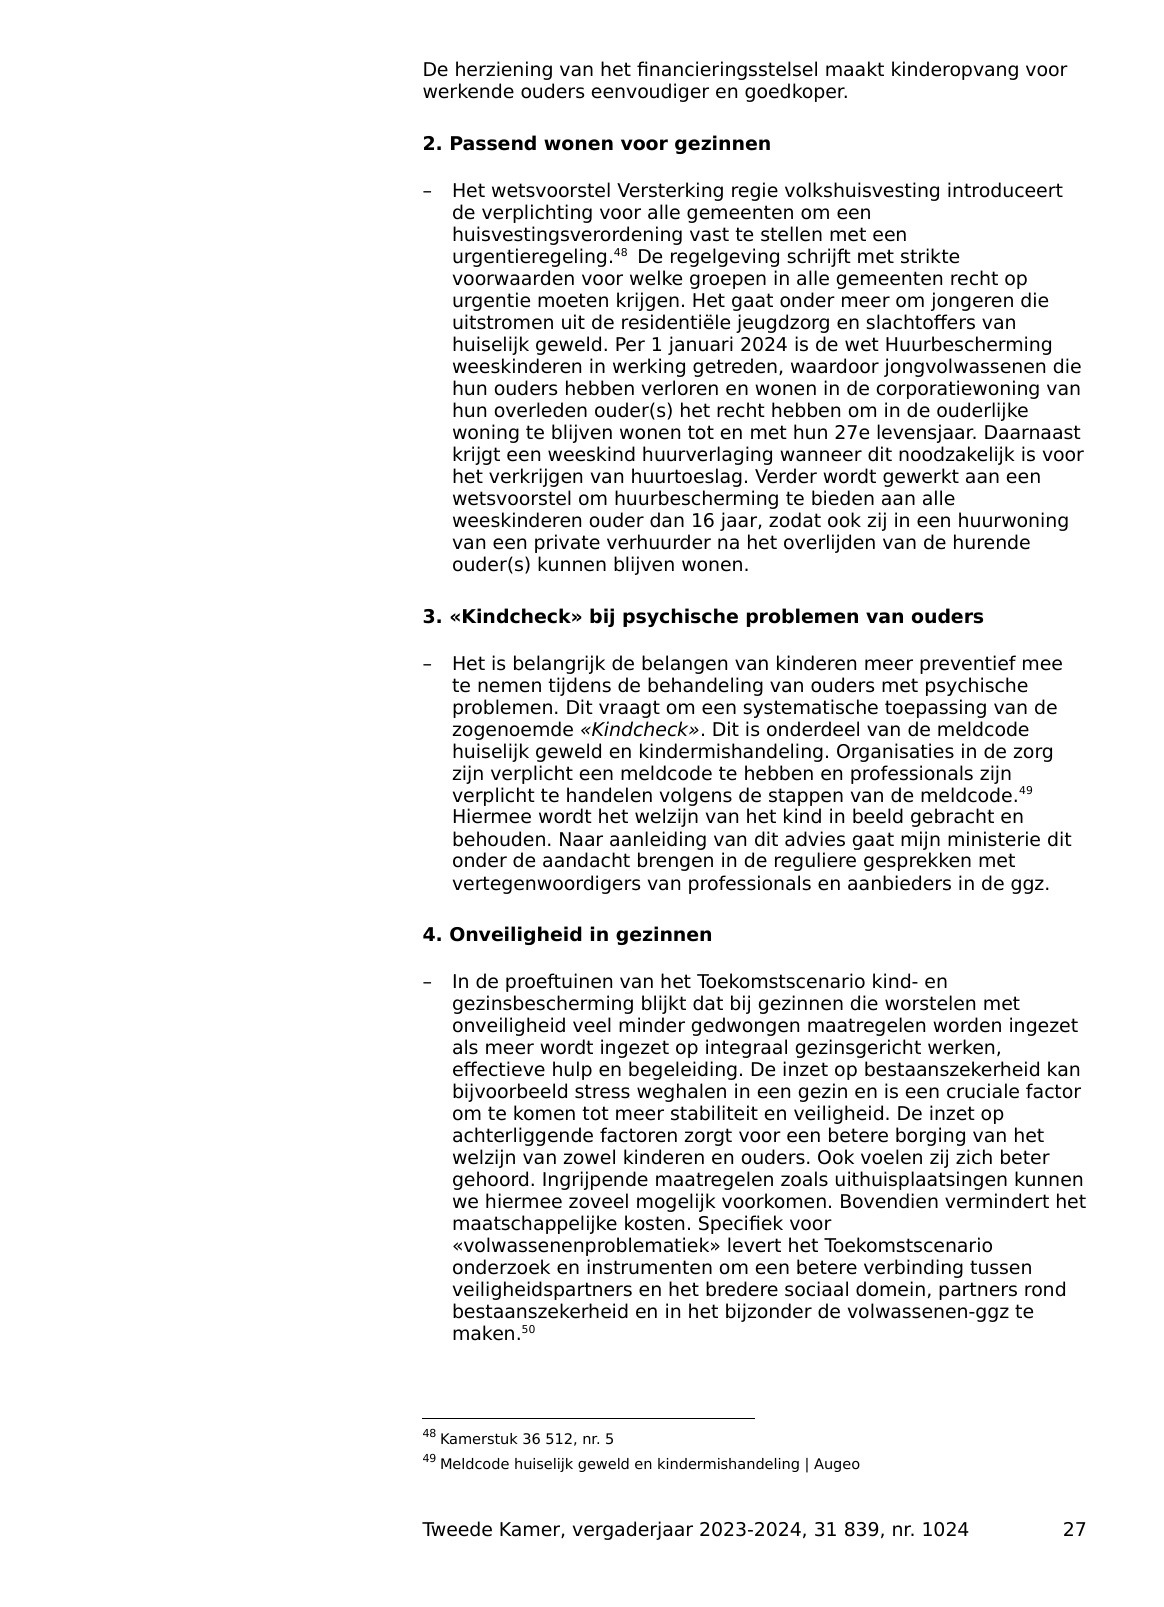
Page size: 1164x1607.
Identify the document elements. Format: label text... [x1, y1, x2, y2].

subtitle 3. «Kindcheck» bij psychische problemen van ouders [422, 606, 1087, 628]
subtitle 4. Onveiligheid in gezinnen [422, 924, 1087, 946]
subtitle 2. Passend wonen voor gezinnen [422, 133, 1087, 155]
text – In de proeftuinen van het Toekomstscenario kind- en gezinsbescherming blijkt dat bij gezinnen die worstelen met onveiligheid veel minder gedwongen maatregelen worden ingezet als meer wordt ingezet op integraal gezinsgericht werken, effectieve hulp en begeleiding. De inzet op bestaanszekerheid kan bijvoorbeeld stress weghalen in een gezin en is een cruciale factor om te komen tot meer stabiliteit en veiligheid. De inzet op achterliggende factoren zorgt voor een betere borging van het welzijn van zowel kinderen en ouders. Ook voelen zij zich beter gehoord. Ingrijpende maatregelen zoals uithuisplaatsingen kunnen we hiermee zoveel mogelijk voorkomen. Bovendien vermindert het maatschappelijke kosten. Specifiek voor «volwassenenproblematiek» levert het Toekomstscenario onderzoek en instrumenten om een betere verbinding tussen veiligheidspartners en het bredere sociaal domein, partners rond bestaanszekerheid en in het bijzonder de volwassenen-ggz te maken. [422, 971, 1087, 1345]
text Meldcode huiselijk geweld en kindermishandeling | Augeo [422, 1452, 1087, 1474]
text De herziening van het financieringsstelsel maakt kinderopvang voor werkende ouders eenvoudiger en goedkoper. [422, 59, 1087, 103]
text – Het is belangrijk de belangen van kinderen meer preventief mee te nemen tijdens de behandeling van ouders met psychische problemen. Dit vraagt om een systematische toepassing van de zogenoemde «Kindcheck». Dit is onderdeel van de meldcode huiselijk geweld en kindermishandeling. Organisaties in de zorg zijn verplicht een meldcode te hebben en professionals zijn verplicht te handelen volgens de stappen van de meldcode. Hiermee wordt het welzijn van het kind in beeld gebracht en behouden. Naar aanleiding van dit advies gaat mijn ministerie dit onder de aandacht brengen in de reguliere gesprekken met vertegenwoordigers van professionals en aanbieders in de ggz. [422, 653, 1087, 894]
text Kamerstuk 36 512, nr. 5 [422, 1427, 1087, 1449]
text – Het wetsvoorstel Versterking regie volkshuisvesting introduceert de verplichting voor alle gemeenten om een huisvestingsverordening vast te stellen met een urgentieregeling. De regelgeving schrijft met strikte voorwaarden voor welke groepen in alle gemeenten recht op urgentie moeten krijgen. Het gaat onder meer om jongeren die uitstromen uit de residentiële jeugdzorg en slachtoffers van huiselijk geweld. Per 1 januari 2024 is de wet Huurbescherming weeskinderen in werking getreden, waardoor jongvolwassenen die hun ouders hebben verloren en wonen in de corporatiewoning van hun overleden ouder(s) het recht hebben om in de ouderlijke woning te blijven wonen tot en met hun 27e levensjaar. Daarnaast krijgt een weeskind huurverlaging wanneer dit noodzakelijk is voor het verkrijgen van huurtoeslag. Verder wordt gewerkt aan een wetsvoorstel om huurbescherming te bieden aan alle weeskinderen ouder dan 16 jaar, zodat ook zij in een huurwoning van een private verhuurder na het overlijden van de hurende ouder(s) kunnen blijven wonen. [422, 180, 1087, 576]
